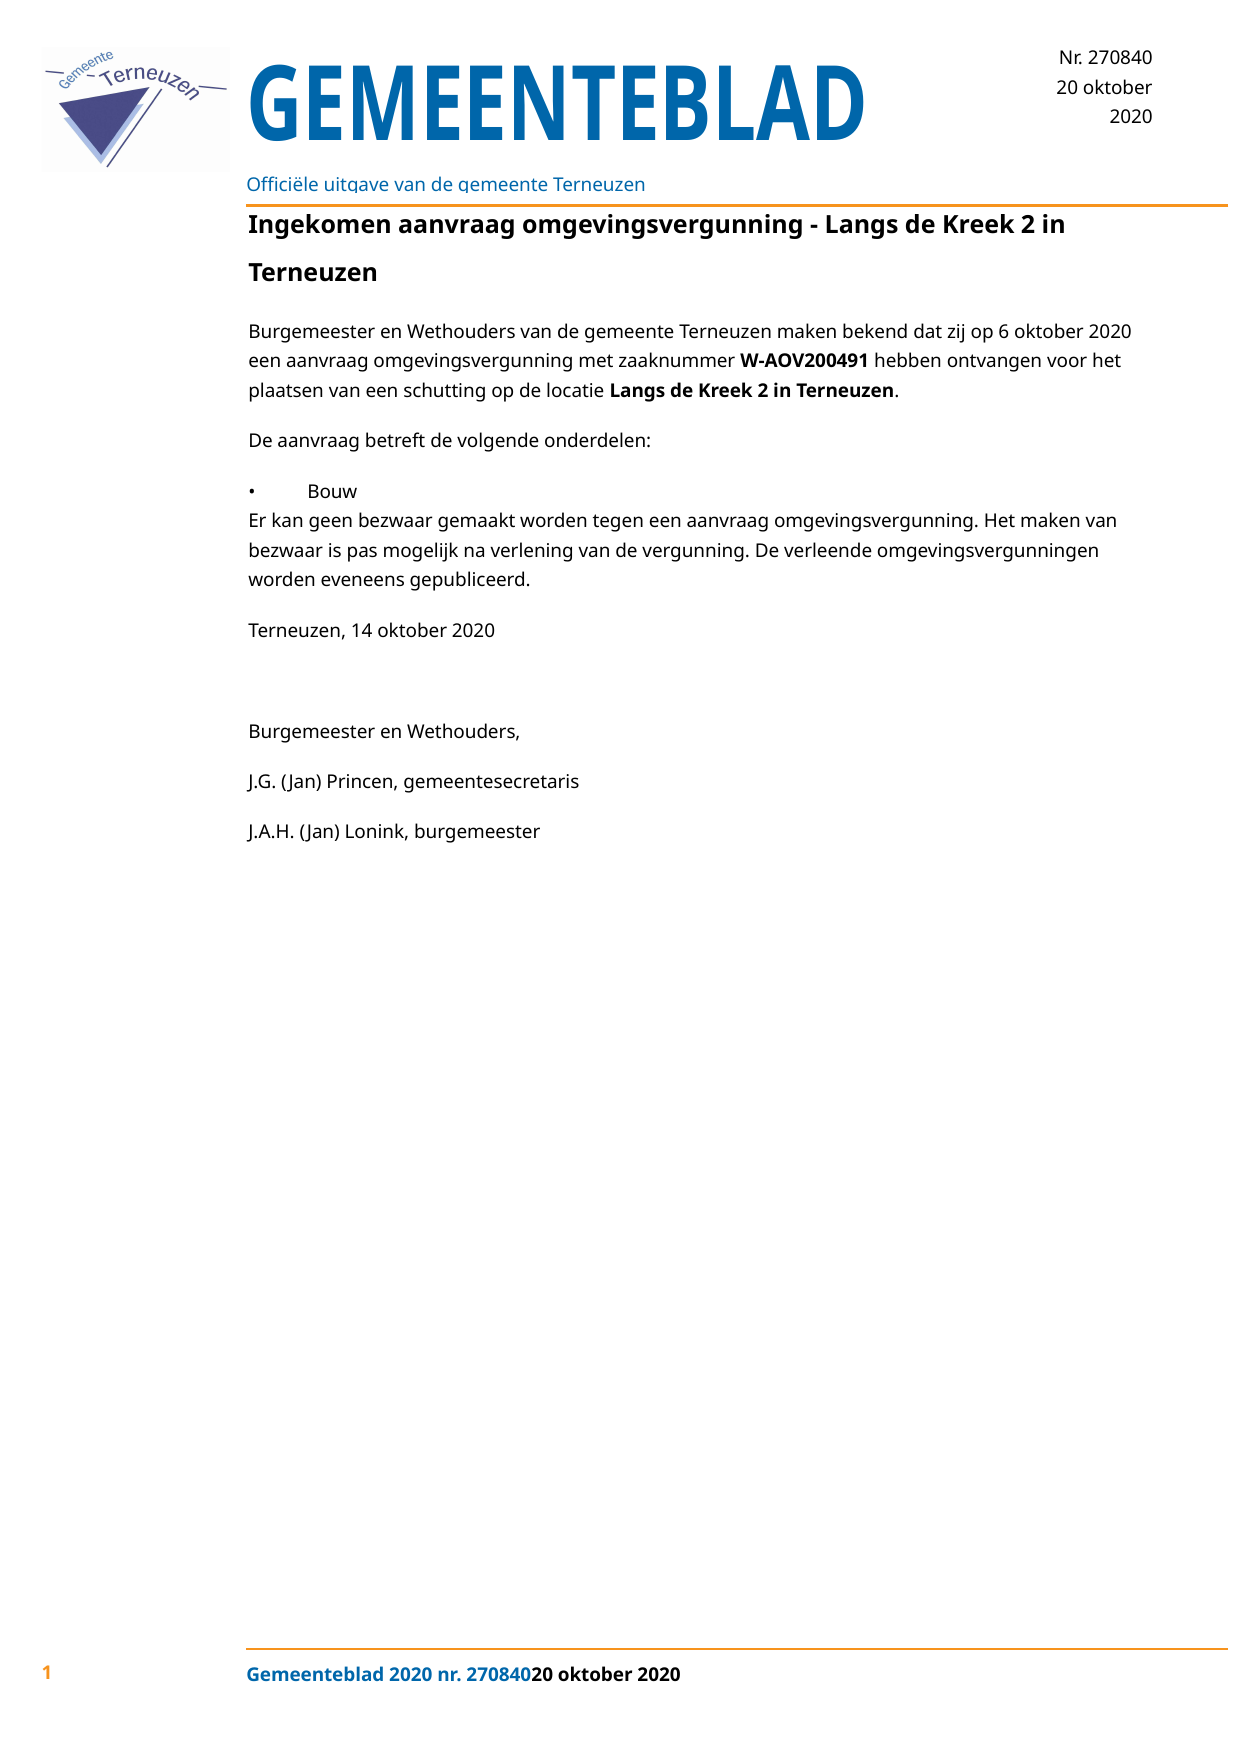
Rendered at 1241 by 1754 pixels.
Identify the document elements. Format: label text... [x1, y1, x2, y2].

text Burgemeester en Wethouders, [248, 718, 1152, 744]
picture [41, 47, 231, 172]
text Terneuzen, 14 oktober 2020 [248, 617, 1152, 643]
text Ingekomen aanvraag omgevingsvergunning - Langs de Kreek 2 in Terneuzen [248, 207, 1152, 288]
text Er kan geen bezwaar gemaakt worden tegen een aanvraag omgevingsvergunning. Het maken van bezwaar is pas mogelijk na verlening van de vergunning. De verleende omgevingsvergunningen worden eveneens gepubliceerd. [248, 507, 1152, 592]
text J.A.H. (Jan) Lonink, burgemeester [248, 819, 1152, 844]
text De aanvraag betreft de volgende onderdelen: [248, 427, 1152, 453]
list Bouw [248, 478, 1152, 504]
text Burgemeester en Wethouders van de gemeente Terneuzen maken bekend dat zij op 6 oktober 2020 een aanvraag omgevingsvergunning met zaaknummer W-AOV200491 hebben ontvangen voor het plaatsen van een schutting op de locatie Langs de Kreek 2 in Terneuzen. [248, 318, 1152, 403]
text J.G. (Jan) Princen, gemeentesecretaris [248, 768, 1152, 794]
